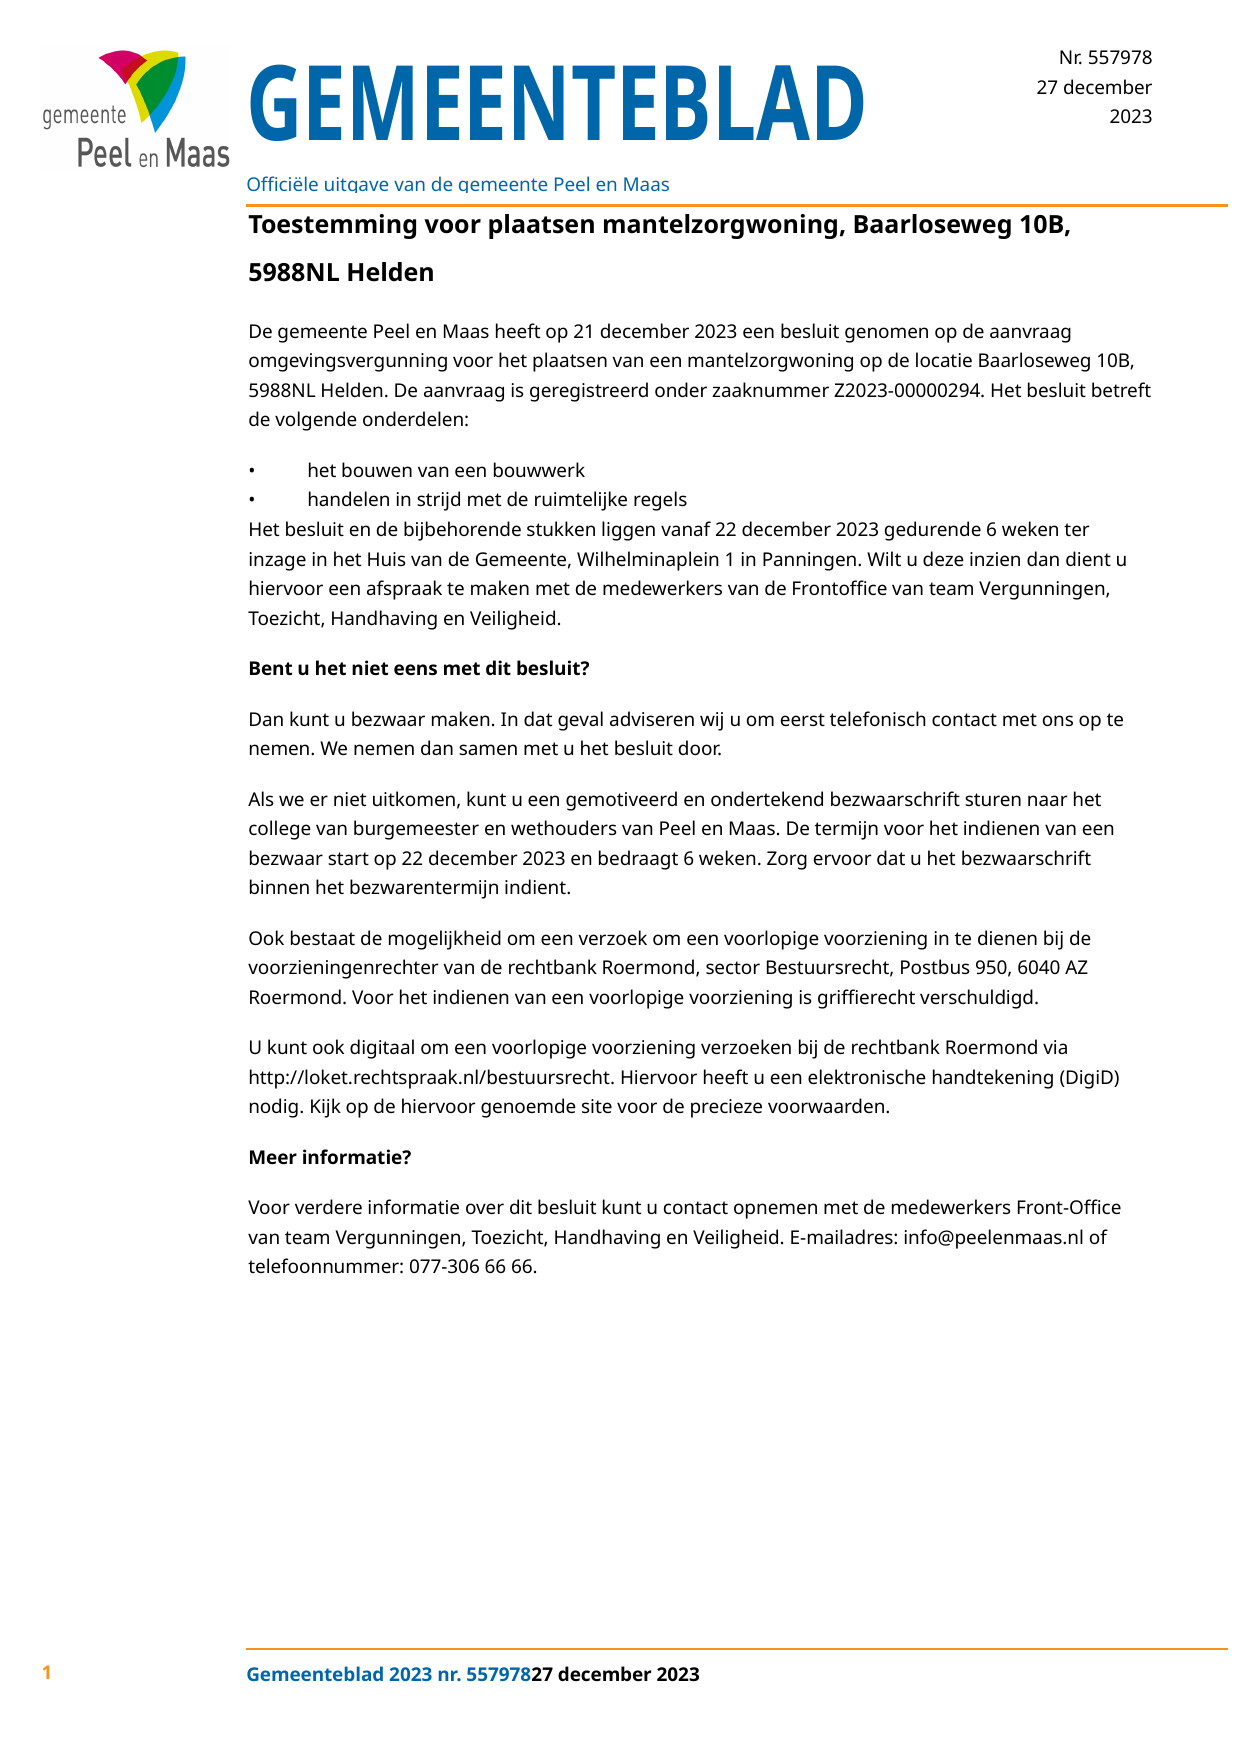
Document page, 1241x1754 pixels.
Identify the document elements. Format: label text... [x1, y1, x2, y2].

list het bouwen van een bouwwerk [248, 457, 1152, 483]
text Ook bestaat de mogelijkheid om een verzoek om een voorlopige voorziening in te dienen bij de voorzieningenrechter van de rechtbank Roermond, sector Bestuursrecht, Postbus 950, 6040 AZ Roermond. Voor het indienen van een voorlopige voorziening is griffierecht verschuldigd. [248, 925, 1152, 1010]
text Het besluit en de bijbehorende stukken liggen vanaf 22 december 2023 gedurende 6 weken ter inzage in het Huis van de Gemeente, Wilhelminaplein 1 in Panningen. Wilt u deze inzien dan dient u hiervoor een afspraak te maken met de medewerkers van de Frontoffice van team Vergunningen, Toezicht, Handhaving en Veiligheid. [248, 516, 1152, 631]
text Meer informatie? [248, 1144, 1152, 1170]
text Toestemming voor plaatsen mantelzorgwoning, Baarloseweg 10B, 5988NL Helden [248, 207, 1152, 288]
text Bent u het niet eens met dit besluit? [248, 655, 1152, 681]
text Dan kunt u bezwaar maken. In dat geval adviseren wij u om eerst telefonisch contact met ons op te nemen. We nemen dan samen met u het besluit door. [248, 706, 1152, 761]
text Als we er niet uitkomen, kunt u een gemotiveerd en ondertekend bezwaarschrift sturen naar het college van burgemeester en wethouders van Peel en Maas. De termijn voor het indienen van een bezwaar start op 22 december 2023 en bedraagt 6 weken. Zorg ervoor dat u het bezwaarschrift binnen het bezwarentermijn indient. [248, 786, 1152, 900]
picture [41, 47, 231, 172]
text De gemeente Peel en Maas heeft op 21 december 2023 een besluit genomen op de aanvraag omgevingsvergunning voor het plaatsen van een mantelzorgwoning op de locatie Baarloseweg 10B, 5988NL Helden. De aanvraag is geregistreerd onder zaaknummer Z2023-00000294. Het besluit betreft de volgende onderdelen: [248, 318, 1152, 432]
text Voor verdere informatie over dit besluit kunt u contact opnemen met de medewerkers Front-Office van team Vergunningen, Toezicht, Handhaving en Veiligheid. E-mailadres: info@peelenmaas.nl of telefoonnummer: 077-306 66 66. [248, 1194, 1152, 1279]
list handelen in strijd met de ruimtelijke regels [248, 487, 1152, 512]
text U kunt ook digitaal om een voorlopige voorziening verzoeken bij de rechtbank Roermond via http://loket.rechtspraak.nl/bestuursrecht. Hiervoor heeft u een elektronische handtekening (DigiD) nodig. Kijk op de hiervoor genoemde site voor de precieze voorwaarden. [248, 1034, 1152, 1119]
